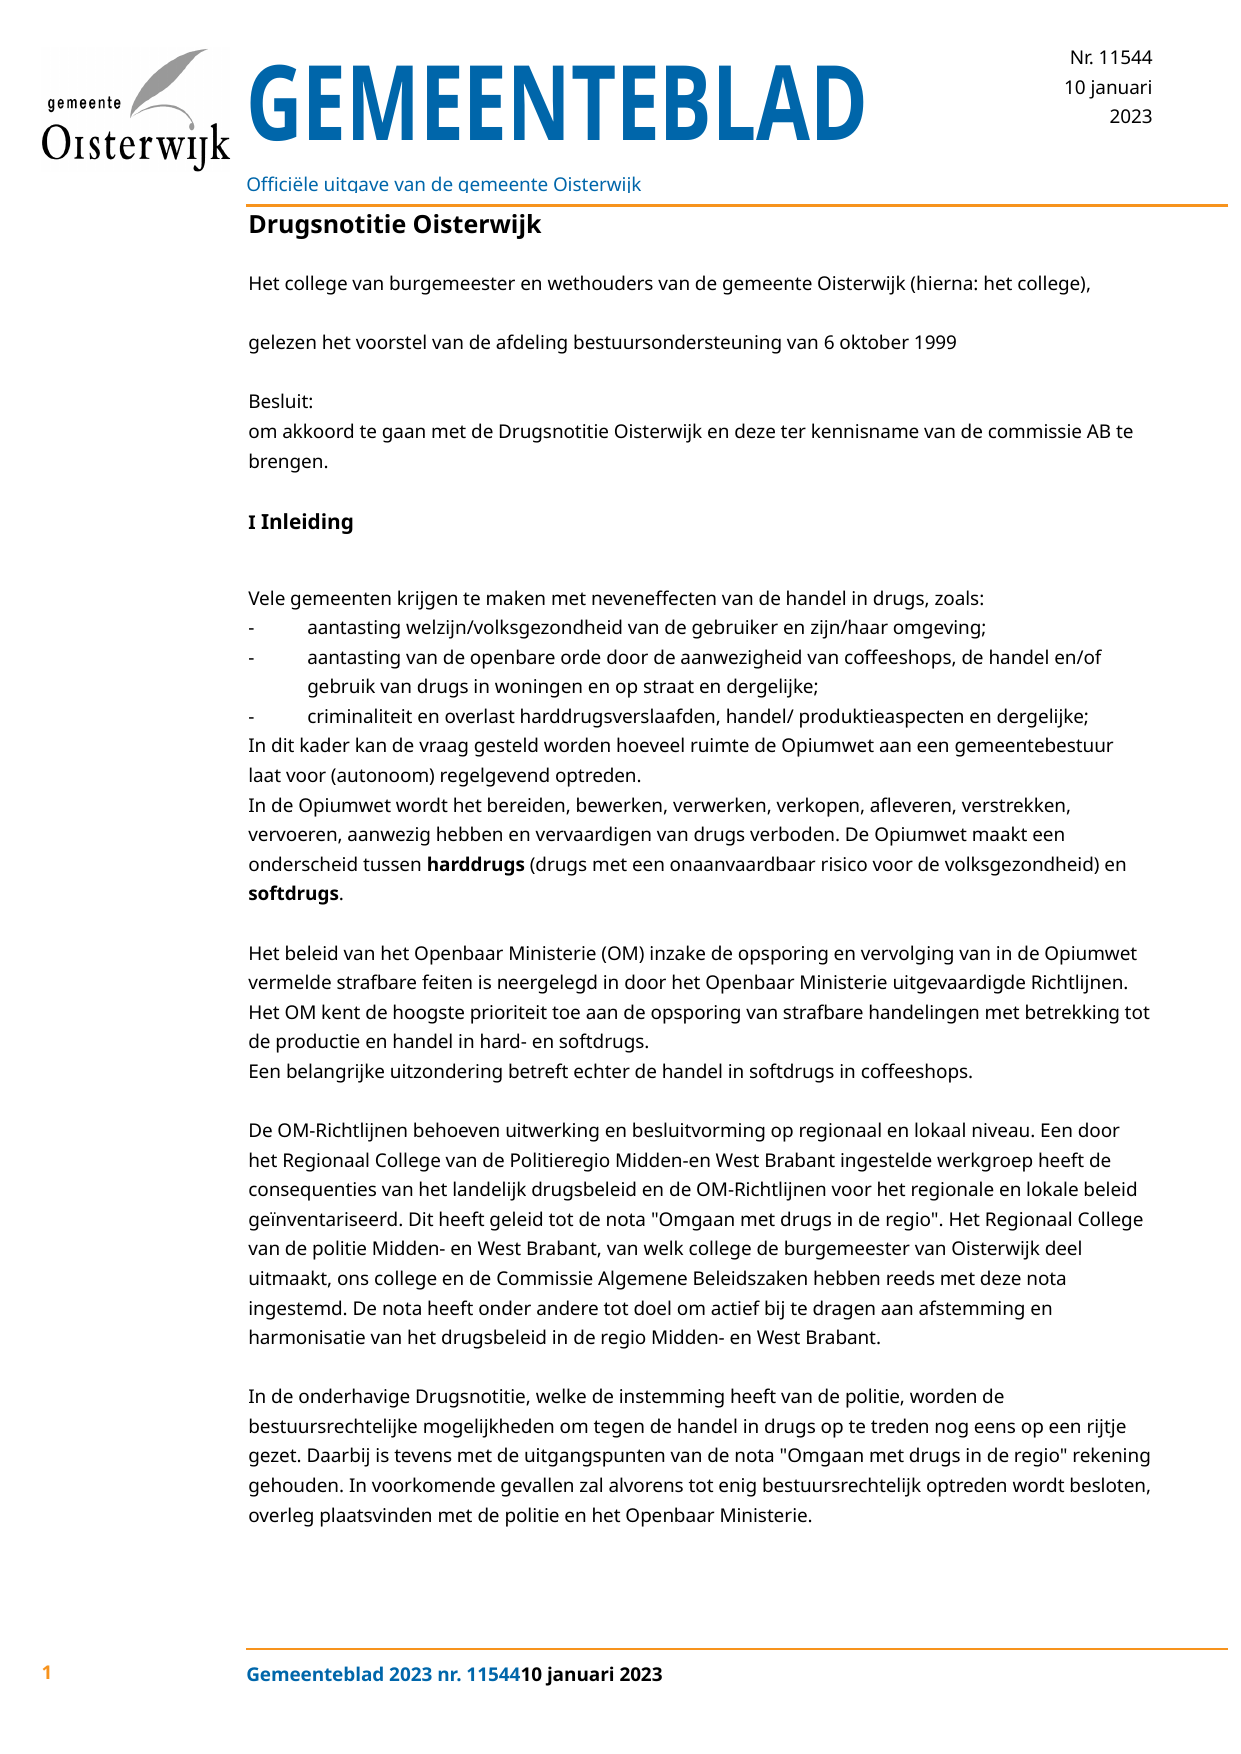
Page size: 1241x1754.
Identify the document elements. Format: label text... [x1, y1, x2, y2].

text Besluit: [248, 389, 1152, 414]
text In dit kader kan de vraag gesteld worden hoeveel ruimte de Opiumwet aan een gemeentebestuur laat voor (autonoom) regelgevend optreden. [248, 733, 1152, 788]
list aantasting welzijn/volksgezondheid van de gebruiker en zijn/haar omgeving; [248, 614, 1152, 640]
text om akkoord te gaan met de Drugsnotitie Oisterwijk en deze ter kennisname van de commissie AB te brengen. [248, 418, 1152, 473]
text De OM-Richtlijnen behoeven uitwerking en besluitvorming op regionaal en lokaal niveau. Een door het Regionaal College van de Politieregio Midden-en West Brabant ingestelde werkgroep heeft de consequenties van het landelijk drugsbeleid en de OM-Richtlijnen voor het regionale en lokale beleid geïnventariseerd. Dit heeft geleid tot de nota "Omgaan met drugs in de regio". Het Regionaal College van de politie Midden- en West Brabant, van welk college de burgemeester van Oisterwijk deel uitmaakt, ons college en de Commissie Algemene Beleidszaken hebben reeds met deze nota ingestemd. De nota heeft onder andere tot doel om actief bij te dragen aan afstemming en harmonisatie van het drugsbeleid in de regio Midden- en West Brabant. [248, 1117, 1152, 1350]
text Het beleid van het Openbaar Ministerie (OM) inzake de opsporing en vervolging van in de Opiumwet vermelde strafbare feiten is neergelegd in door het Openbaar Ministerie uitgevaardigde Richtlijnen. [248, 940, 1152, 995]
text Vele gemeenten krijgen te maken met neveneffecten van de handel in drugs, zoals: [248, 585, 1152, 610]
text Het college van burgemeester en wethouders van de gemeente Oisterwijk (hierna: het college), [248, 270, 1152, 296]
picture [41, 47, 231, 172]
list criminaliteit en overlast harddrugsverslaafden, handel/ produktieaspecten en dergelijke; [248, 703, 1152, 729]
text I Inleiding [248, 507, 1152, 535]
text Drugsnotitie Oisterwijk [248, 207, 1152, 241]
text In de onderhavige Drugsnotitie, welke de instemming heeft van de politie, worden de bestuursrechtelijke mogelijkheden om tegen de handel in drugs op te treden nog eens op een rijtje gezet. Daarbij is tevens met de uitgangspunten van de nota "Omgaan met drugs in de regio" rekening gehouden. In voorkomende gevallen zal alvorens tot enig bestuursrechtelijk optreden wordt besloten, overleg plaatsvinden met de politie en het Openbaar Ministerie. [248, 1383, 1152, 1527]
text Een belangrijke uitzondering betreft echter de handel in softdrugs in coffeeshops. [248, 1058, 1152, 1084]
list aantasting van de openbare orde door de aanwezigheid van coffeeshops, de handel en/of gebruik van drugs in woningen en op straat en dergelijke; [248, 644, 1152, 699]
text Het OM kent de hoogste prioriteit toe aan de opsporing van strafbare handelingen met betrekking tot de productie en handel in hard- en softdrugs. [248, 999, 1152, 1054]
text gelezen het voorstel van de afdeling bestuursondersteuning van 6 oktober 1999 [248, 329, 1152, 355]
text In de Opiumwet wordt het bereiden, bewerken, verwerken, verkopen, afleveren, verstrekken, vervoeren, aanwezig hebben en vervaardigen van drugs verboden. De Opiumwet maakt een onderscheid tussen harddrugs (drugs met een onaanvaardbaar risico voor de volksgezondheid) en softdrugs. [248, 792, 1152, 906]
